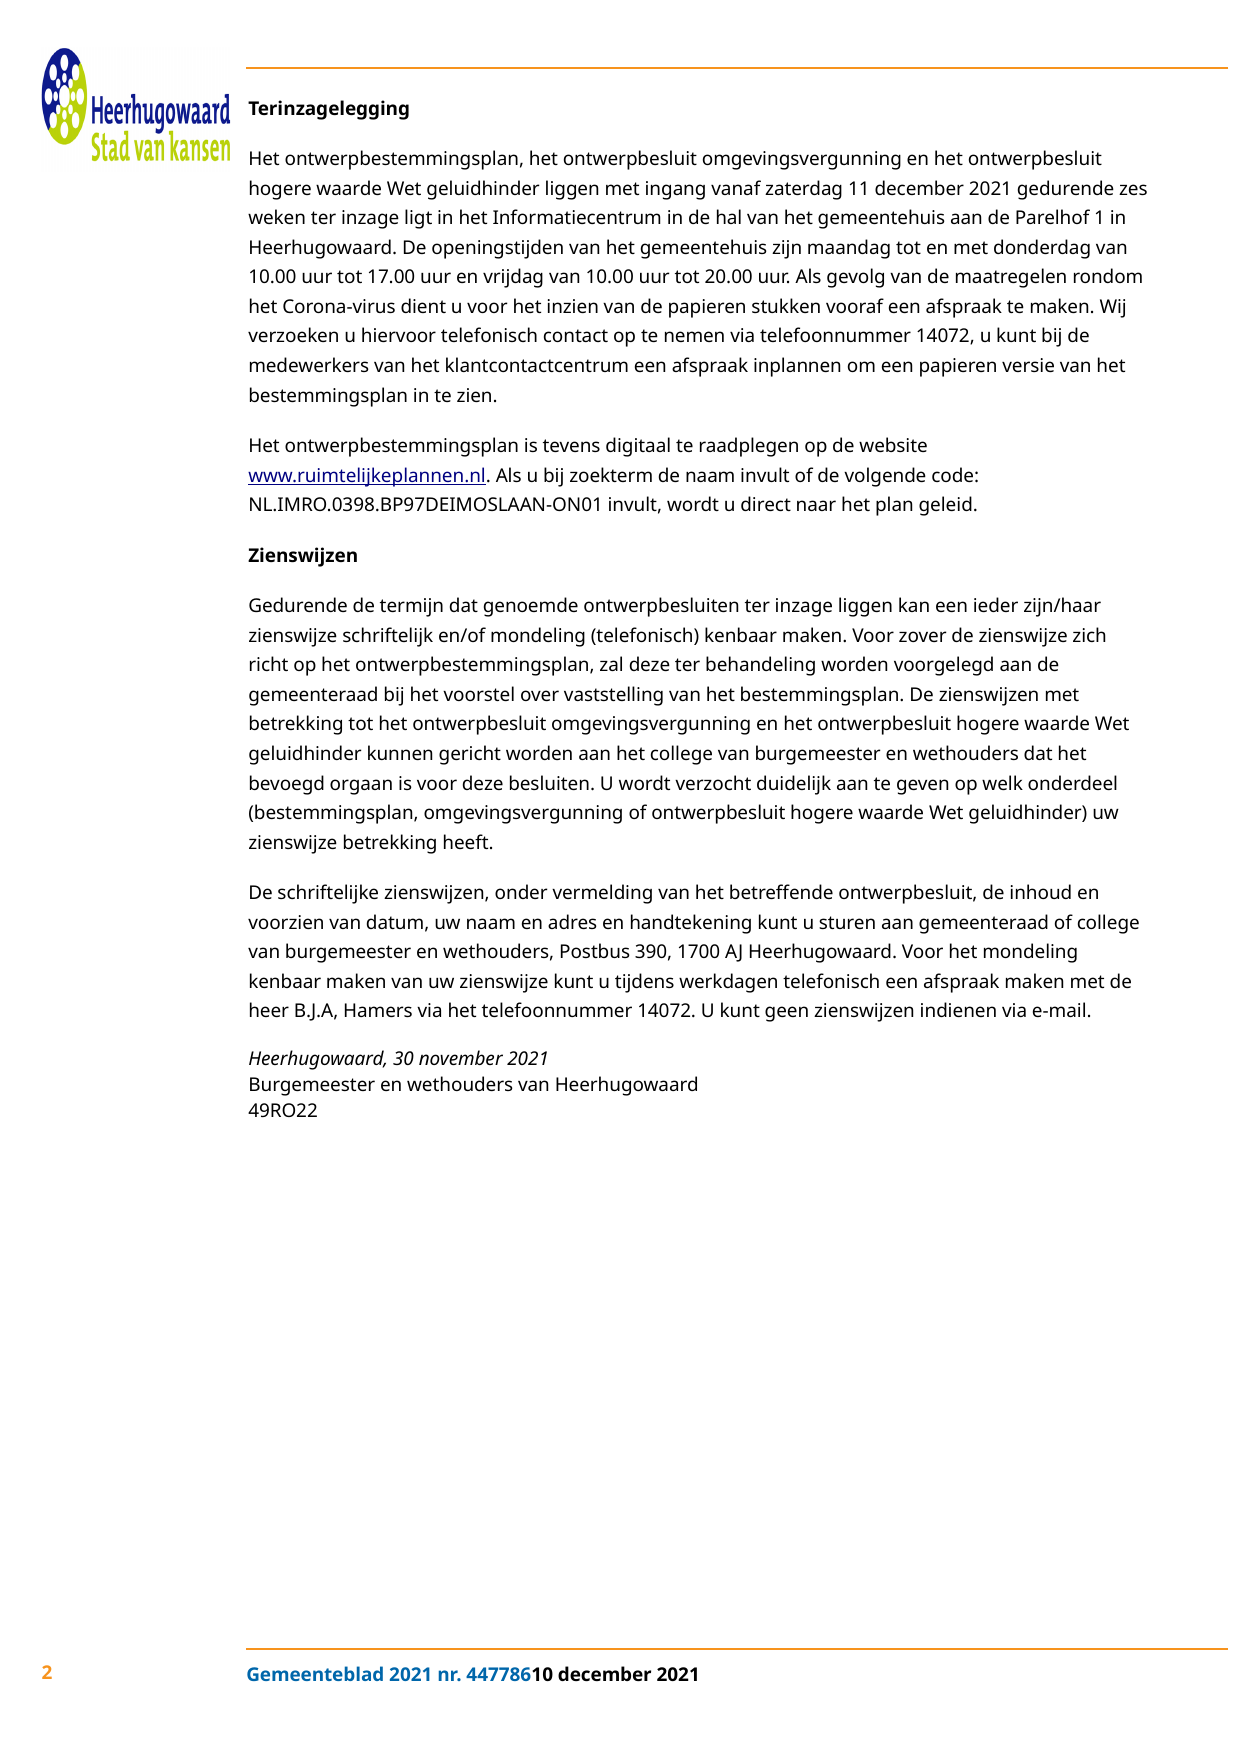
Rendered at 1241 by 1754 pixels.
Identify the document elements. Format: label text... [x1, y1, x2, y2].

text Terinzagelegging [248, 95, 1152, 121]
text 49RO22 [248, 1097, 1152, 1123]
text Heerhugowaard, 30 november 2021 [248, 1046, 1152, 1071]
picture [41, 47, 231, 172]
text Zienswijzen [248, 542, 1152, 568]
text Gedurende de termijn dat genoemde ontwerpbesluiten ter inzage liggen kan een ieder zijn/haar zienswijze schriftelijk en/of mondeling (telefonisch) kenbaar maken. Voor zover de zienswijze zich richt op het ontwerpbestemmingsplan, zal deze ter behandeling worden voorgelegd aan de gemeenteraad bij het voorstel over vaststelling van het bestemmingsplan. De zienswijzen met betrekking tot het ontwerpbesluit omgevingsvergunning en het ontwerpbesluit hogere waarde Wet geluidhinder kunnen gericht worden aan het college van burgemeester en wethouders dat het bevoegd orgaan is voor deze besluiten. U wordt verzocht duidelijk aan te geven op welk onderdeel (bestemmingsplan, omgevingsvergunning of ontwerpbesluit hogere waarde Wet geluidhinder) uw zienswijze betrekking heeft. [248, 592, 1152, 855]
text Het ontwerpbestemmingsplan, het ontwerpbesluit omgevingsvergunning en het ontwerpbesluit hogere waarde Wet geluidhinder liggen met ingang vanaf zaterdag 11 december 2021 gedurende zes weken ter inzage ligt in het Informatiecentrum in de hal van het gemeentehuis aan de Parelhof 1 in Heerhugowaard. De openingstijden van het gemeentehuis zijn maandag tot en met donderdag van 10.00 uur tot 17.00 uur en vrijdag van 10.00 uur tot 20.00 uur. Als gevolg van de maatregelen rondom het Corona-virus dient u voor het inzien van de papieren stukken vooraf een afspraak te maken. Wij verzoeken u hiervoor telefonisch contact op te nemen via telefoonnummer 14072, u kunt bij de medewerkers van het klantcontactcentrum een afspraak inplannen om een papieren versie van het bestemmingsplan in te zien. [248, 145, 1152, 408]
text Burgemeester en wethouders van Heerhugowaard [248, 1071, 1152, 1097]
text Het ontwerpbestemmingsplan is tevens digitaal te raadplegen op de website www.ruimtelijkeplannen.nl. Als u bij zoekterm de naam invult of de volgende code: NL.IMRO.0398.BP97DEIMOSLAAN-ON01 invult, wordt u direct naar het plan geleid. [248, 432, 1152, 517]
text De schriftelijke zienswijzen, onder vermelding van het betreffende ontwerpbesluit, de inhoud en voorzien van datum, uw naam en adres en handtekening kunt u sturen aan gemeenteraad of college van burgemeester en wethouders, Postbus 390, 1700 AJ Heerhugowaard. Voor het mondeling kenbaar maken van uw zienswijze kunt u tijdens werkdagen telefonisch een afspraak maken met de heer B.J.A, Hamers via het telefoonnummer 14072. U kunt geen zienswijzen indienen via e-mail. [248, 879, 1152, 1023]
